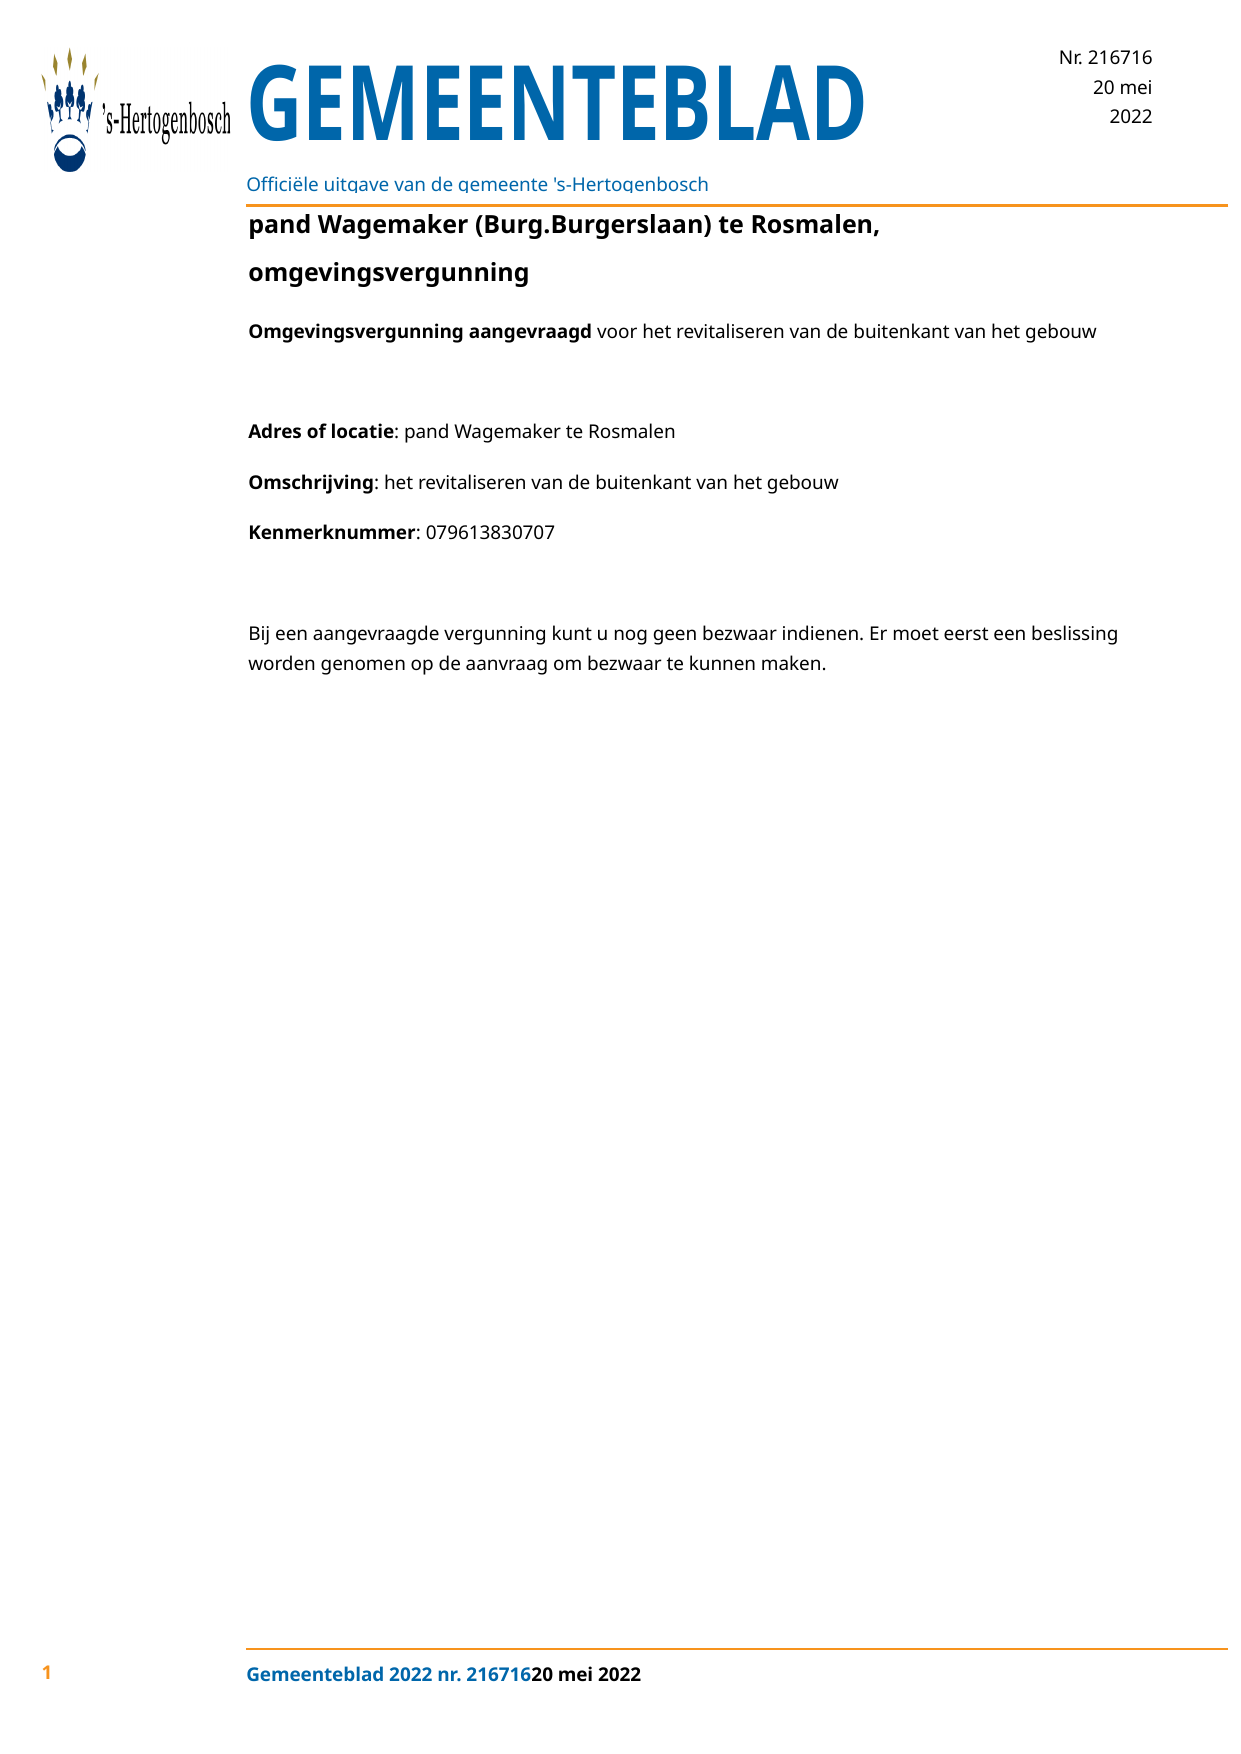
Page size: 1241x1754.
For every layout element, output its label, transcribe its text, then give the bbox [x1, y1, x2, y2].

text pand Wagemaker (Burg.Burgerslaan) te Rosmalen, omgevingsvergunning [248, 207, 1152, 288]
text Kenmerknummer: 079613830707 [248, 519, 1152, 545]
text Bij een aangevraagde vergunning kunt u nog geen bezwaar indienen. Er moet eerst een beslissing worden genomen op de aanvraag om bezwaar te kunnen maken. [248, 620, 1152, 676]
text Adres of locatie: pand Wagemaker te Rosmalen [248, 419, 1152, 444]
text Omschrijving: het revitaliseren van de buitenkant van het gebouw [248, 469, 1152, 495]
picture [41, 47, 231, 172]
text Omgevingsvergunning aangevraagd voor het revitaliseren van de buitenkant van het gebouw [248, 318, 1152, 344]
